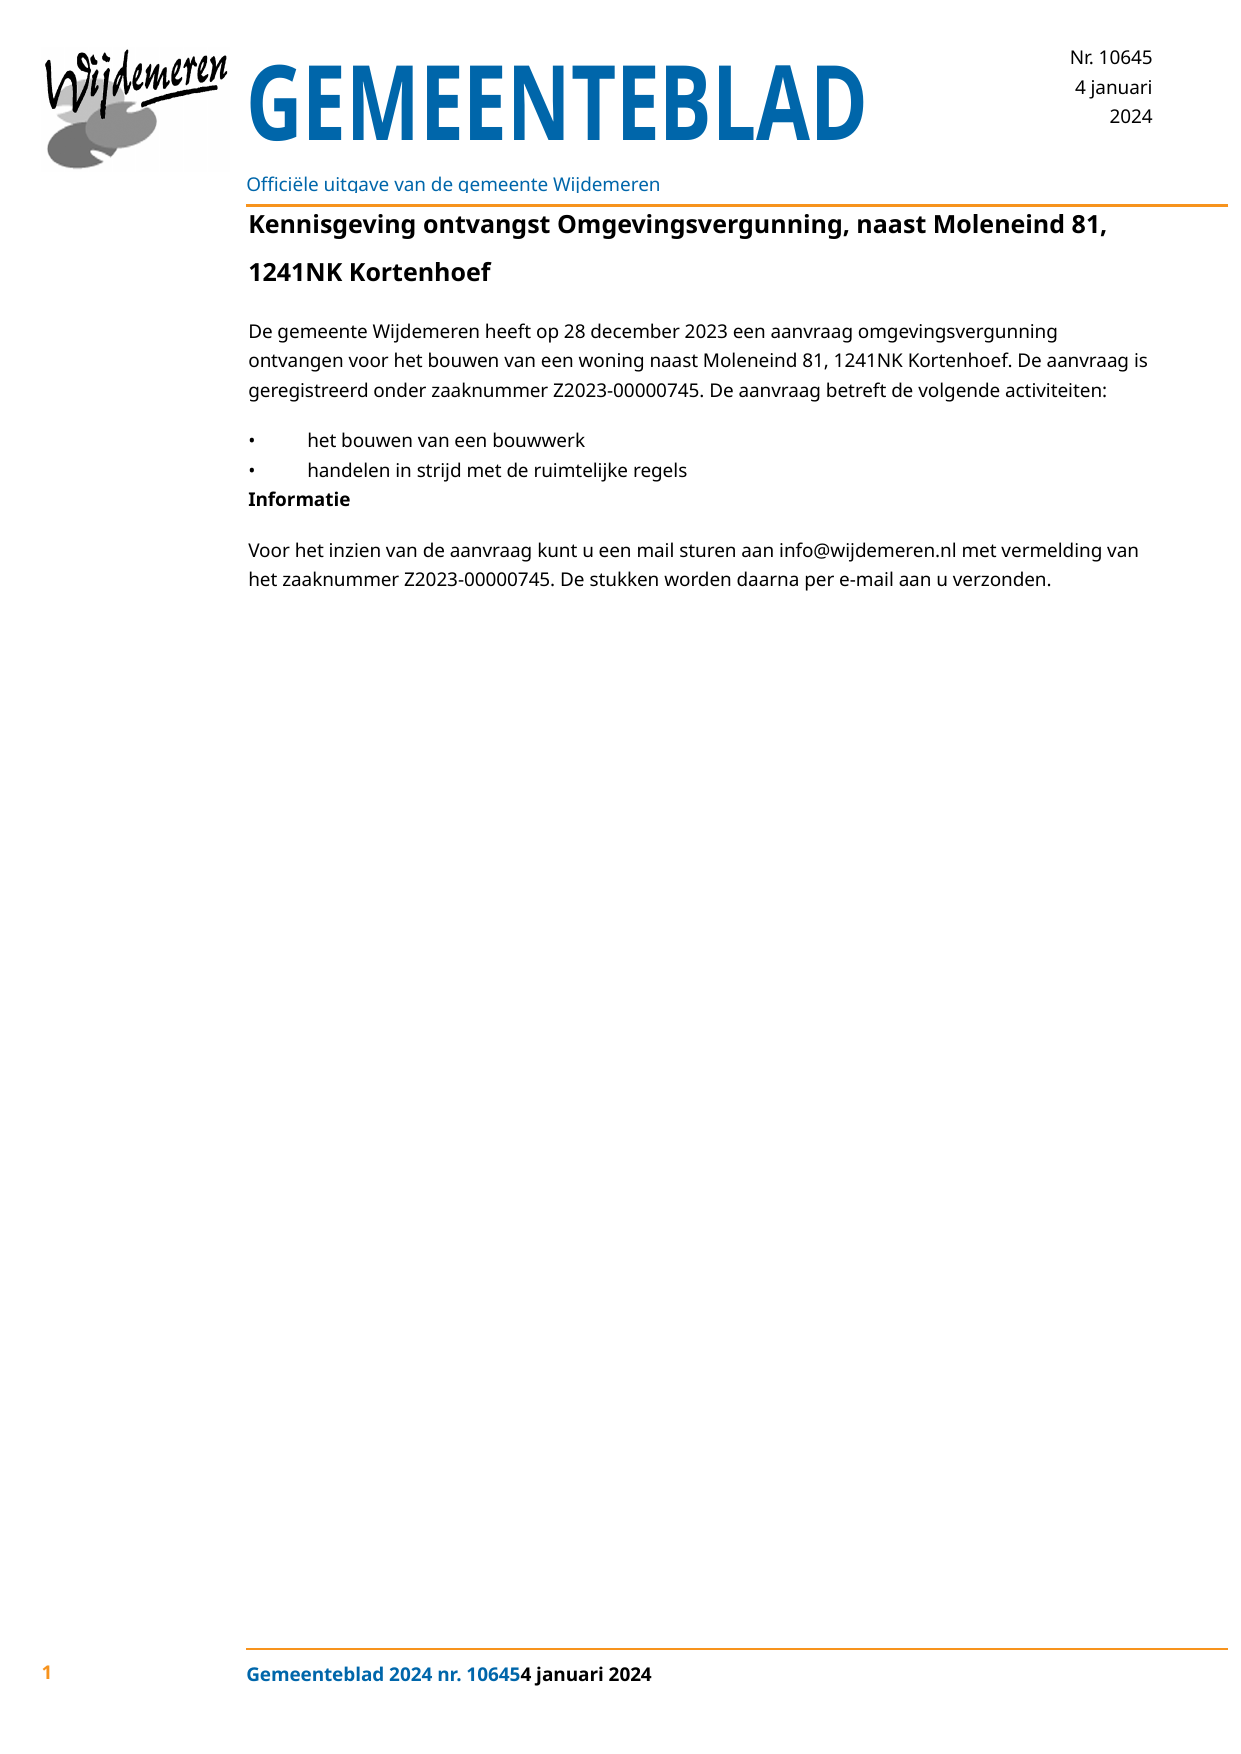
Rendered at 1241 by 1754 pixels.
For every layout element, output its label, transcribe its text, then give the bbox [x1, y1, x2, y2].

list handelen in strijd met de ruimtelijke regels [248, 457, 1152, 483]
picture [41, 47, 231, 172]
text Voor het inzien van de aanvraag kunt u een mail sturen aan info@wijdemeren.nl met vermelding van het zaaknummer Z2023-00000745. De stukken worden daarna per e-mail aan u verzonden. [248, 537, 1152, 592]
text Informatie [248, 487, 1152, 512]
list het bouwen van een bouwwerk [248, 427, 1152, 453]
text De gemeente Wijdemeren heeft op 28 december 2023 een aanvraag omgevingsvergunning ontvangen voor het bouwen van een woning naast Moleneind 81, 1241NK Kortenhoef. De aanvraag is geregistreerd onder zaaknummer Z2023-00000745. De aanvraag betreft de volgende activiteiten: [248, 318, 1152, 403]
text Kennisgeving ontvangst Omgevingsvergunning, naast Moleneind 81, 1241NK Kortenhoef [248, 207, 1152, 288]
